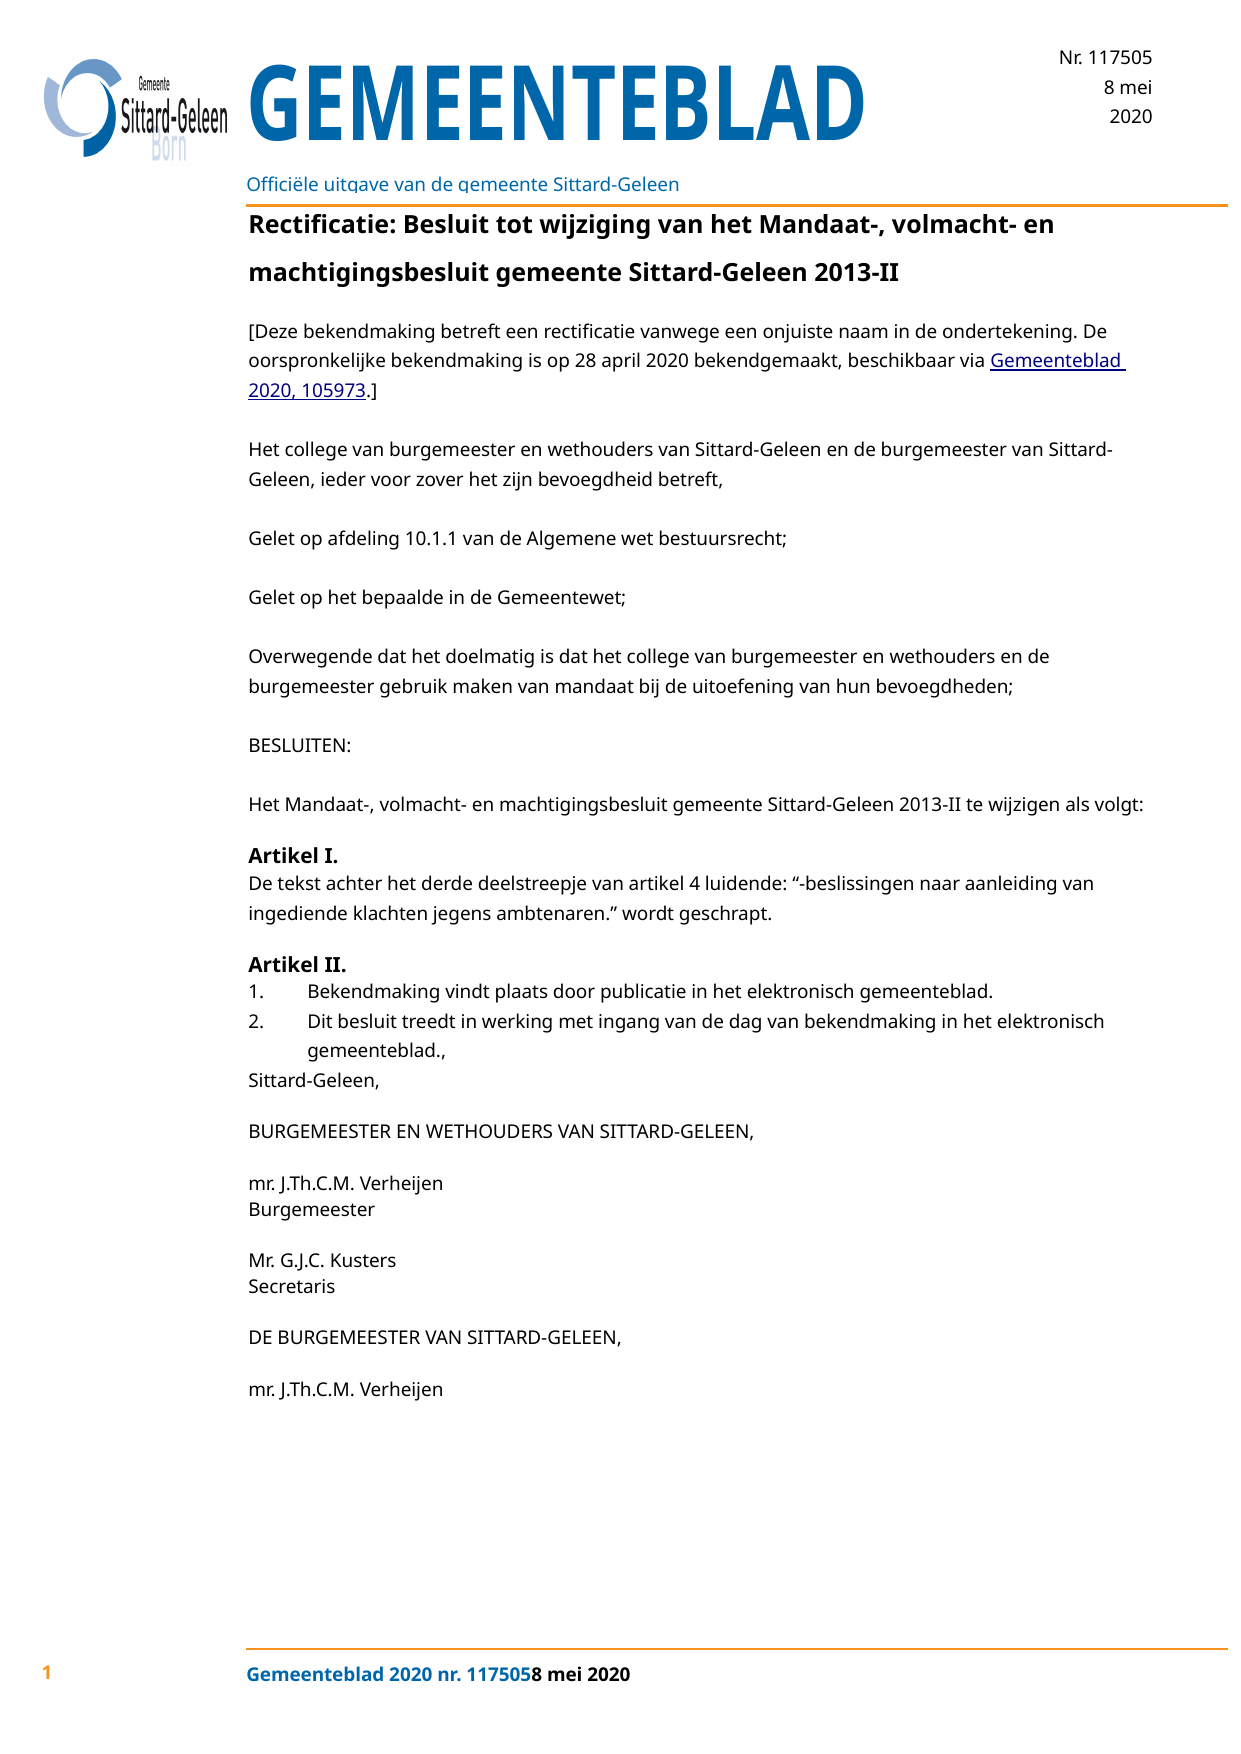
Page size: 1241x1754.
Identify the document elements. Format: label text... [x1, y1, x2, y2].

list Bekendmaking vindt plaats door publicatie in het elektronisch gemeenteblad. [248, 978, 1152, 1004]
text Het Mandaat-, volmacht- en machtigingsbesluit gemeente Sittard-Geleen 2013-II te wijzigen als volgt: [248, 791, 1152, 817]
text [Deze bekendmaking betreft een rectificatie vanwege een onjuiste naam in de ondertekening. De oorspronkelijke bekendmaking is op 28 april 2020 bekendgemaakt, beschikbaar via Gemeenteblad 2020, 105973.] [248, 318, 1152, 403]
text mr. J.Th.C.M. Verheijen [248, 1376, 1152, 1402]
text Burgemeester [248, 1196, 1152, 1222]
text Overwegende dat het doelmatig is dat het college van burgemeester en wethouders en de burgemeester gebruik maken van mandaat bij de uitoefening van hun bevoegdheden; [248, 643, 1152, 699]
text Gelet op het bepaalde in de Gemeentewet; [248, 584, 1152, 610]
text DE BURGEMEESTER VAN SITTARD-GELEEN, [248, 1324, 1152, 1350]
text Secretaris [248, 1273, 1152, 1299]
text Het college van burgemeester en wethouders van Sittard-Geleen en de burgemeester van Sittard-Geleen, ieder voor zover het zijn bevoegdheid betreft, [248, 436, 1152, 492]
text Sittard-Geleen, [248, 1067, 1152, 1093]
text BESLUITEN: [248, 732, 1152, 758]
text Rectificatie: Besluit tot wijziging van het Mandaat-, volmacht- en machtigingsbesluit gemeente Sittard-Geleen 2013-II [248, 207, 1152, 288]
text Artikel I. [248, 842, 1152, 870]
text Mr. G.J.C. Kusters [248, 1247, 1152, 1273]
text mr. J.Th.C.M. Verheijen [248, 1170, 1152, 1196]
list Dit besluit treedt in werking met ingang van de dag van bekendmaking in het elektronisch gemeenteblad., [248, 1008, 1152, 1063]
text Gelet op afdeling 10.1.1 van de Algemene wet bestuursrecht; [248, 525, 1152, 551]
text Artikel II. [248, 950, 1152, 978]
text De tekst achter het derde deelstreepje van artikel 4 luidende: “-beslissingen naar aanleiding van ingediende klachten jegens ambtenaren.” wordt geschrapt. [248, 870, 1152, 925]
text BURGEMEESTER EN WETHOUDERS VAN SITTARD-GELEEN, [248, 1119, 1152, 1144]
picture [41, 47, 231, 172]
